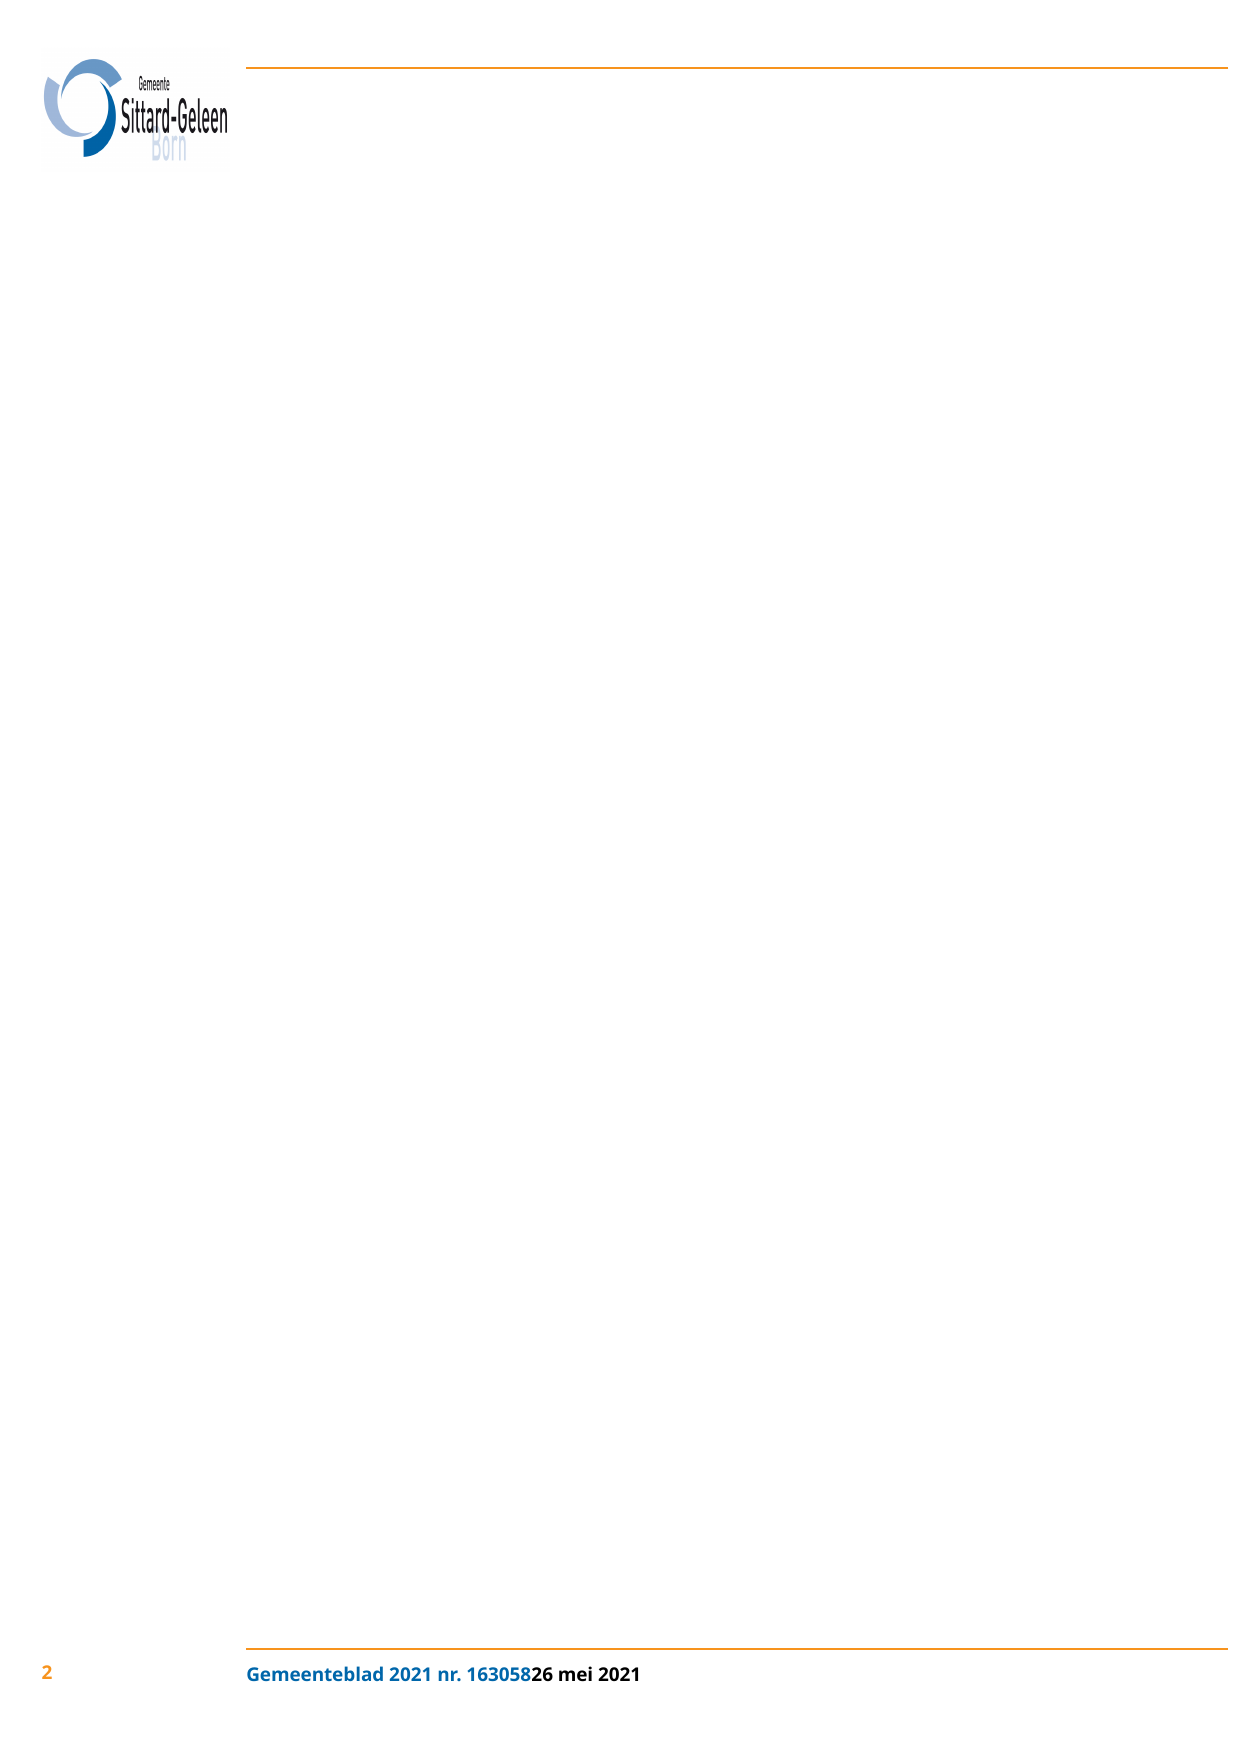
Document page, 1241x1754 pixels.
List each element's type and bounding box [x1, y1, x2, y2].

picture [41, 47, 231, 172]
